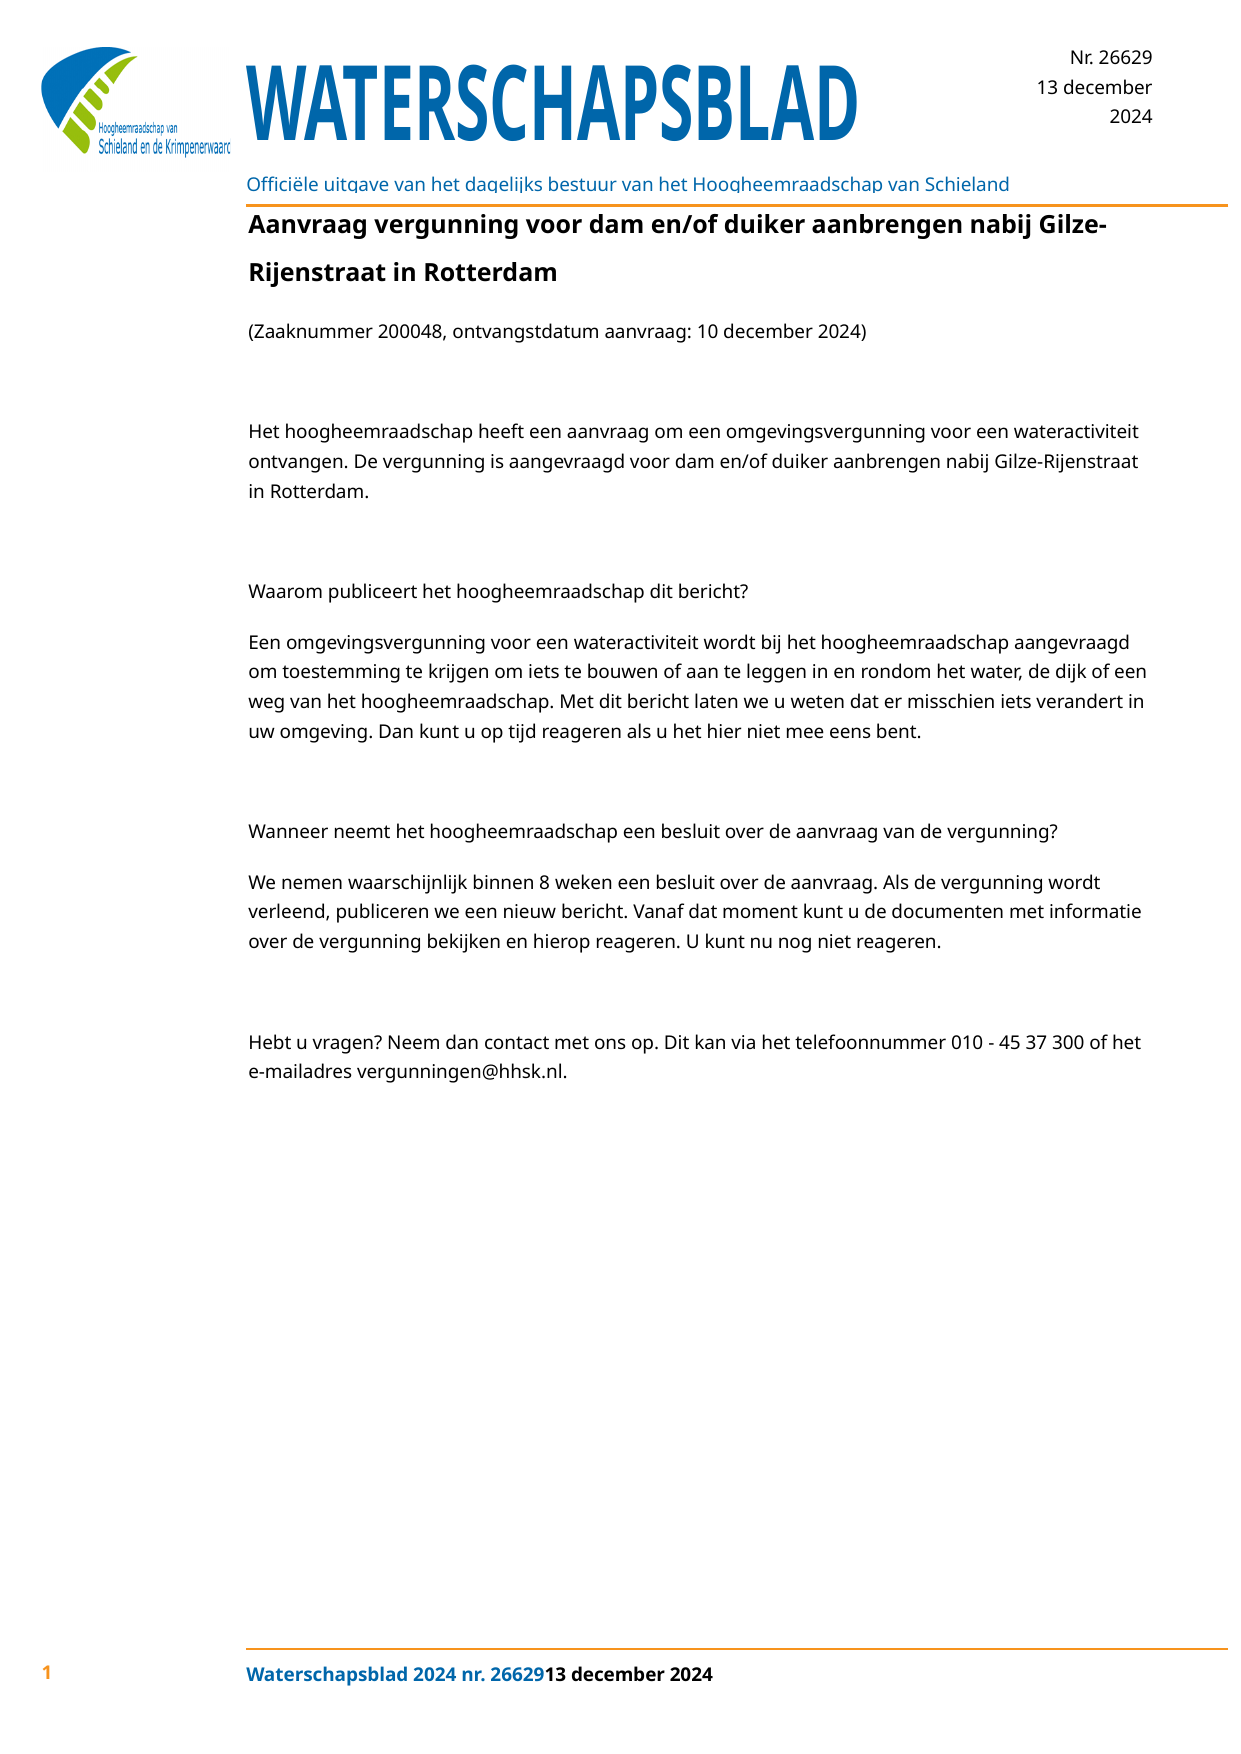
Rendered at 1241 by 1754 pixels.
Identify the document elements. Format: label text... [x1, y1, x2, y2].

text Het hoogheemraadschap heeft een aanvraag om een omgevingsvergunning voor een wateractiviteit ontvangen. De vergunning is aangevraagd voor dam en/of duiker aanbrengen nabij Gilze-Rijenstraat in Rotterdam. [248, 419, 1152, 504]
picture [41, 47, 231, 172]
text Waarom publiceert het hoogheemraadschap dit bericht? [248, 579, 1152, 604]
text Hebt u vragen? Neem dan contact met ons op. Dit kan via het telefoonnummer 010 - 45 37 300 of het e-mailadres vergunningen@hhsk.nl. [248, 1029, 1152, 1084]
text (Zaaknummer 200048, ontvangstdatum aanvraag: 10 december 2024) [248, 318, 1152, 344]
text Een omgevingsvergunning voor een wateractiviteit wordt bij het hoogheemraadschap aangevraagd om toestemming te krijgen om iets te bouwen of aan te leggen in en rondom het water, de dijk of een weg van het hoogheemraadschap. Met dit bericht laten we u weten dat er misschien iets verandert in uw omgeving. Dan kunt u op tijd reageren als u het hier niet mee eens bent. [248, 629, 1152, 744]
text We nemen waarschijnlijk binnen 8 weken een besluit over de aanvraag. Als de vergunning wordt verleend, publiceren we een nieuw bericht. Vanaf dat moment kunt u de documenten met informatie over de vergunning bekijken en hierop reageren. U kunt nu nog niet reageren. [248, 869, 1152, 954]
text Aanvraag vergunning voor dam en/of duiker aanbrengen nabij Gilze-Rijenstraat in Rotterdam [248, 207, 1152, 288]
text Wanneer neemt het hoogheemraadschap een besluit over de aanvraag van de vergunning? [248, 819, 1152, 844]
